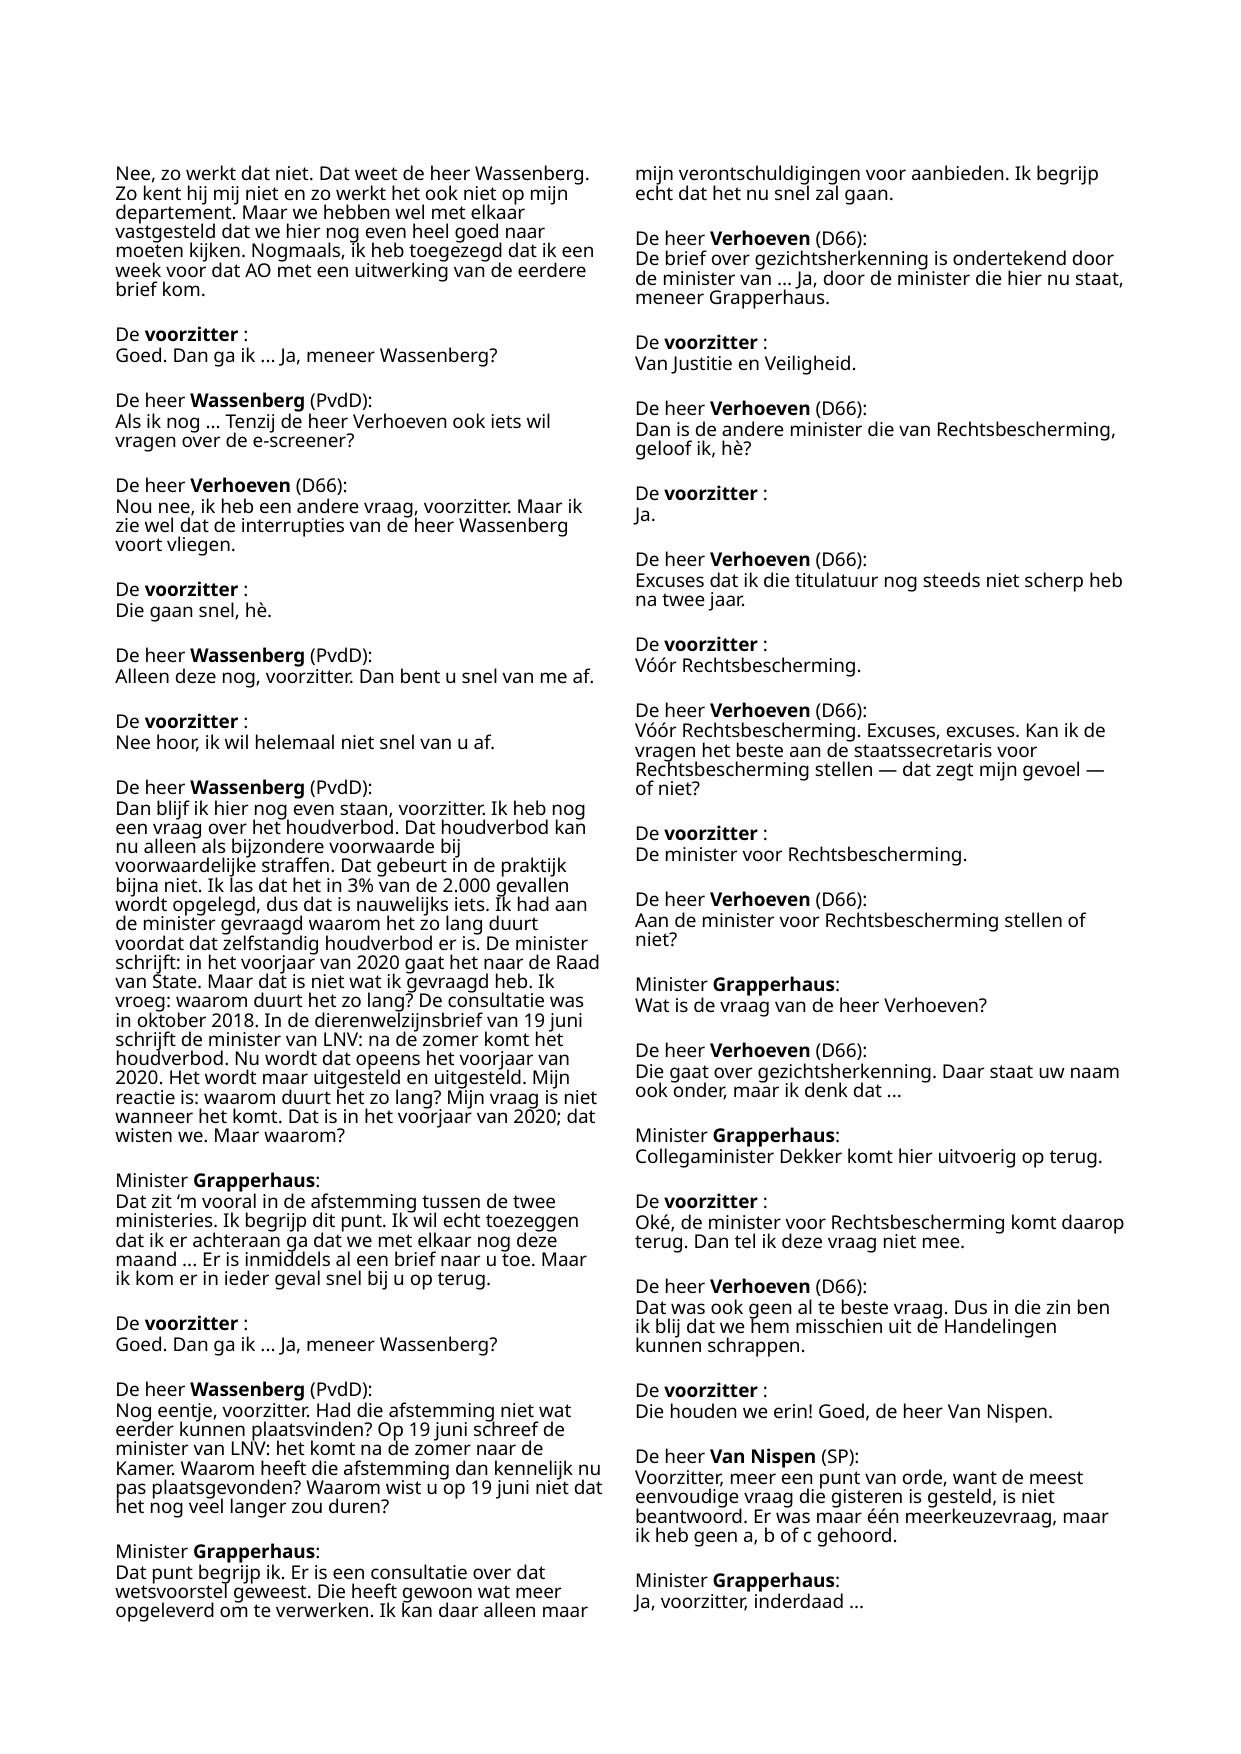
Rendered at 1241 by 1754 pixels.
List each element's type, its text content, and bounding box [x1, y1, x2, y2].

text De heer Verhoeven (D66): [635, 225, 1125, 250]
text Dan is de andere minister die van Rechtsbescherming, geloof ik, hè? [635, 421, 1125, 459]
text Ja. [635, 506, 1125, 525]
text Vóór Rechtsbescherming. [635, 657, 1125, 676]
text Minister Grapperhaus: [635, 971, 1125, 997]
text De heer Verhoeven (D66): [635, 546, 1125, 572]
text Dan blijf ik hier nog even staan, voorzitter. Ik heb nog een vraag over het houdverbod. Dat houdverbod kan nu alleen als bijzondere voorwaarde bij voorwaardelijke straffen. Dat gebeurt in de praktijk bijna niet. Ik las dat het in 3% van de 2.000 gevallen wordt opgelegd, dus dat is nauwelijks iets. Ik had aan de minister gevraagd waarom het zo lang duurt voordat dat zelfstandig houdverbod er is. De minister schrijft: in het voorjaar van 2020 gaat het naar de Raad van State. Maar dat is niet wat ik gevraagd heb. Ik vroeg: waarom duurt het zo lang? De consultatie was in oktober 2018. In de dierenwelzijnsbrief van 19 juni schrijft de minister van LNV: na de zomer komt het houdverbod. Nu wordt dat opeens het voorjaar van 2020. Het wordt maar uitgesteld en uitgesteld. Mijn reactie is: waarom duurt het zo lang? Mijn vraag is niet wanneer het komt. Dat is in het voorjaar van 2020; dat wisten we. Maar waarom? [115, 799, 605, 1146]
text Aan de minister voor Rechtsbescherming stellen of niet? [635, 912, 1125, 951]
text De voorzitter : [115, 321, 605, 347]
text De voorzitter : [115, 708, 605, 734]
text De voorzitter : [635, 1378, 1125, 1403]
text De minister voor Rechtsbescherming. [635, 846, 1125, 865]
text Oké, de minister voor Rechtsbescherming komt daarop terug. Dan tel ik deze vraag niet mee. [635, 1214, 1125, 1252]
text De heer Wassenberg (PvdD): [115, 774, 605, 799]
text De voorzitter : [115, 1310, 605, 1336]
text De voorzitter : [635, 820, 1125, 846]
text Alleen deze nog, voorzitter. Dan bent u snel van me af. [115, 668, 605, 687]
text De voorzitter : [115, 576, 605, 602]
text Ja, voorzitter, inderdaad ... [635, 1593, 1125, 1612]
text De heer Wassenberg (PvdD): [115, 387, 605, 413]
text Minister Grapperhaus: [635, 1122, 1125, 1148]
text Die houden we erin! Goed, de heer Van Nispen. [635, 1403, 1125, 1423]
text De heer Van Nispen (SP): [635, 1443, 1125, 1469]
text De brief over gezichtsherkenning is ondertekend door de minister van ... Ja, door de minister die hier nu staat, meneer Grapperhaus. [635, 250, 1125, 308]
text Dat was ook geen al te beste vraag. Dus in die zin ben ik blij dat we hem misschien uit de Handelingen kunnen schrappen. [635, 1299, 1125, 1357]
text Als ik nog ... Tenzij de heer Verhoeven ook iets wil vragen over de e-screener? [115, 413, 605, 451]
text De heer Wassenberg (PvdD): [115, 1376, 605, 1402]
text Minister Grapperhaus: [115, 1167, 605, 1193]
text mijn verontschuldigingen voor aanbieden. Ik begrijp echt dat het nu snel zal gaan. [635, 165, 1125, 204]
text Collegaminister Dekker komt hier uitvoerig op terug. [635, 1148, 1125, 1167]
text Goed. Dan ga ik ... Ja, meneer Wassenberg? [115, 347, 605, 366]
text De heer Verhoeven (D66): [635, 1273, 1125, 1299]
text Minister Grapperhaus: [115, 1538, 605, 1564]
text Van Justitie en Veiligheid. [635, 355, 1125, 374]
text De voorzitter : [635, 631, 1125, 657]
text De voorzitter : [635, 480, 1125, 506]
text Dat zit ‘m vooral in de afstemming tussen de twee ministeries. Ik begrijp dit punt. Ik wil echt toezeggen dat ik er achteraan ga dat we met elkaar nog deze maand ... Er is inmiddels al een brief naar u toe. Maar ik kom er in ieder geval snel bij u op terug. [115, 1193, 605, 1289]
text De heer Verhoeven (D66): [115, 472, 605, 498]
text De heer Verhoeven (D66): [635, 1037, 1125, 1063]
text Nog eentje, voorzitter. Had die afstemming niet wat eerder kunnen plaatsvinden? Op 19 juni schreef de minister van LNV: het komt na de zomer naar de Kamer. Waarom heeft die afstemming dan kennelijk nu pas plaatsgevonden? Waarom wist u op 19 juni niet dat het nog veel langer zou duren? [115, 1402, 605, 1517]
text Excuses dat ik die titulatuur nog steeds niet scherp heb na twee jaar. [635, 572, 1125, 610]
text Dat punt begrijp ik. Er is een consultatie over dat wetsvoorstel geweest. Die heeft gewoon wat meer opgeleverd om te verwerken. Ik kan daar alleen maar [115, 1564, 605, 1622]
text De voorzitter : [635, 329, 1125, 355]
text Vóór Rechtsbescherming. Excuses, excuses. Kan ik de vragen het beste aan de staatssecretaris voor Rechtsbescherming stellen — dat zegt mijn gevoel — of niet? [635, 722, 1125, 799]
text De heer Verhoeven (D66): [635, 697, 1125, 722]
text Wat is de vraag van de heer Verhoeven? [635, 997, 1125, 1016]
text De voorzitter : [635, 1188, 1125, 1214]
text De heer Wassenberg (PvdD): [115, 642, 605, 668]
text Voorzitter, meer een punt van orde, want de meest eenvoudige vraag die gisteren is gesteld, is niet beantwoord. Er was maar één meerkeuzevraag, maar ik heb geen a, b of c gehoord. [635, 1469, 1125, 1546]
text Nee hoor, ik wil helemaal niet snel van u af. [115, 734, 605, 753]
text Minister Grapperhaus: [635, 1567, 1125, 1593]
text Die gaat over gezichtsherkenning. Daar staat uw naam ook onder, maar ik denk dat ... [635, 1063, 1125, 1101]
text Die gaan snel, hè. [115, 602, 605, 621]
text Nee, zo werkt dat niet. Dat weet de heer Wassenberg. Zo kent hij mij niet en zo werkt het ook niet op mijn departement. Maar we hebben wel met elkaar vastgesteld dat we hier nog even heel goed naar moeten kijken. Nogmaals, ik heb toegezegd dat ik een week voor dat AO met een uitwerking van de eerdere brief kom. [115, 165, 605, 300]
text Nou nee, ik heb een andere vraag, voorzitter. Maar ik zie wel dat de interrupties van de heer Wassenberg voort vliegen. [115, 498, 605, 556]
text Goed. Dan ga ik ... Ja, meneer Wassenberg? [115, 1336, 605, 1355]
text De heer Verhoeven (D66): [635, 395, 1125, 421]
text De heer Verhoeven (D66): [635, 886, 1125, 912]
